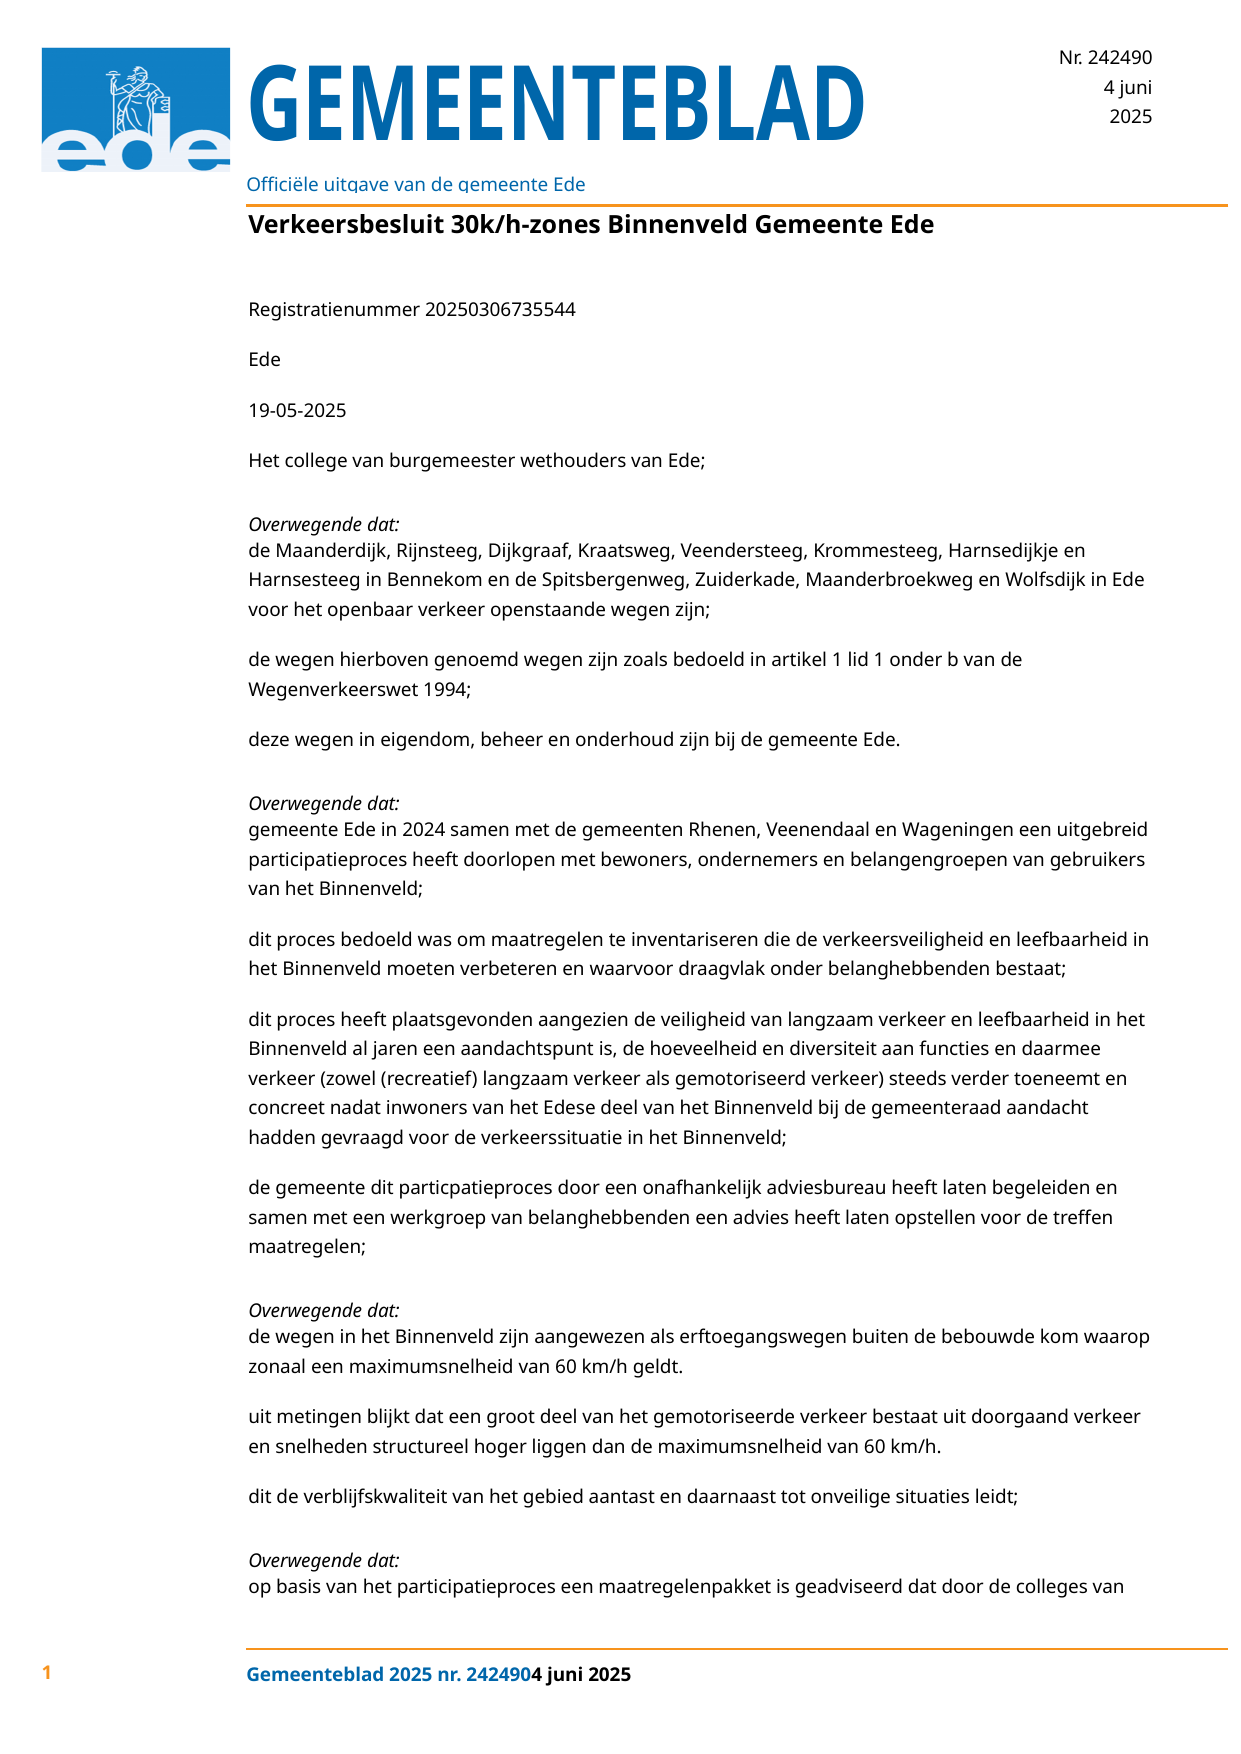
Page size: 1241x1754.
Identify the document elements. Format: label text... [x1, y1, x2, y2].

text de Maanderdijk, Rijnsteeg, Dijkgraaf, Kraatsweg, Veendersteeg, Krommesteeg, Harnsedijkje en Harnsesteeg in Bennekom en de Spitsbergenweg, Zuiderkade, Maanderbroekweg en Wolfsdijk in Ede voor het openbaar verkeer openstaande wegen zijn; [248, 537, 1152, 622]
text Overwegende dat: [248, 1298, 1152, 1323]
text Het college van burgemeester wethouders van Ede; [248, 447, 1152, 473]
text gemeente Ede in 2024 samen met de gemeenten Rhenen, Veenendaal en Wageningen een uitgebreid participatieproces heeft doorlopen met bewoners, ondernemers en belangengroepen van gebruikers van het Binnenveld; [248, 816, 1152, 901]
picture [41, 47, 231, 172]
text deze wegen in eigendom, beheer en onderhoud zijn bij de gemeente Ede. [248, 727, 1152, 752]
text uit metingen blijkt dat een groot deel van het gemotoriseerde verkeer bestaat uit doorgaand verkeer en snelheden structureel hoger liggen dan de maximumsnelheid van 60 km/h. [248, 1403, 1152, 1459]
text op basis van het participatieproces een maatregelenpakket is geadviseerd dat door de colleges van [248, 1573, 1152, 1599]
text Overwegende dat: [248, 1547, 1152, 1573]
text Overwegende dat: [248, 511, 1152, 537]
text dit de verblijfskwaliteit van het gebied aantast en daarnaast tot onveilige situaties leidt; [248, 1483, 1152, 1509]
text dit proces heeft plaatsgevonden aangezien de veiligheid van langzaam verkeer en leefbaarheid in het Binnenveld al jaren een aandachtspunt is, de hoeveelheid en diversiteit aan functies en daarmee verkeer (zowel (recreatief) langzaam verkeer als gemotoriseerd verkeer) steeds verder toeneemt en concreet nadat inwoners van het Edese deel van het Binnenveld bij de gemeenteraad aandacht hadden gevraagd voor de verkeerssituatie in het Binnenveld; [248, 1006, 1152, 1150]
text de wegen hierboven genoemd wegen zijn zoals bedoeld in artikel 1 lid 1 onder b van de Wegenverkeerswet 1994; [248, 647, 1152, 702]
text de wegen in het Binnenveld zijn aangewezen als erftoegangswegen buiten de bebouwde kom waarop zonaal een maximumsnelheid van 60 km/h geldt. [248, 1323, 1152, 1379]
text Overwegende dat: [248, 791, 1152, 816]
text Ede [248, 346, 1152, 372]
text de gemeente dit particpatieproces door een onafhankelijk adviesbureau heeft laten begeleiden en samen met een werkgroep van belanghebbenden een advies heeft laten opstellen voor de treffen maatregelen; [248, 1174, 1152, 1259]
text Verkeersbesluit 30k/h-zones Binnenveld Gemeente Ede [248, 207, 1152, 241]
text dit proces bedoeld was om maatregelen te inventariseren die de verkeersveiligheid en leefbaarheid in het Binnenveld moeten verbeteren en waarvoor draagvlak onder belanghebbenden bestaat; [248, 926, 1152, 981]
text Registratienummer 20250306735544 [248, 296, 1152, 322]
text 19-05-2025 [248, 397, 1152, 423]
